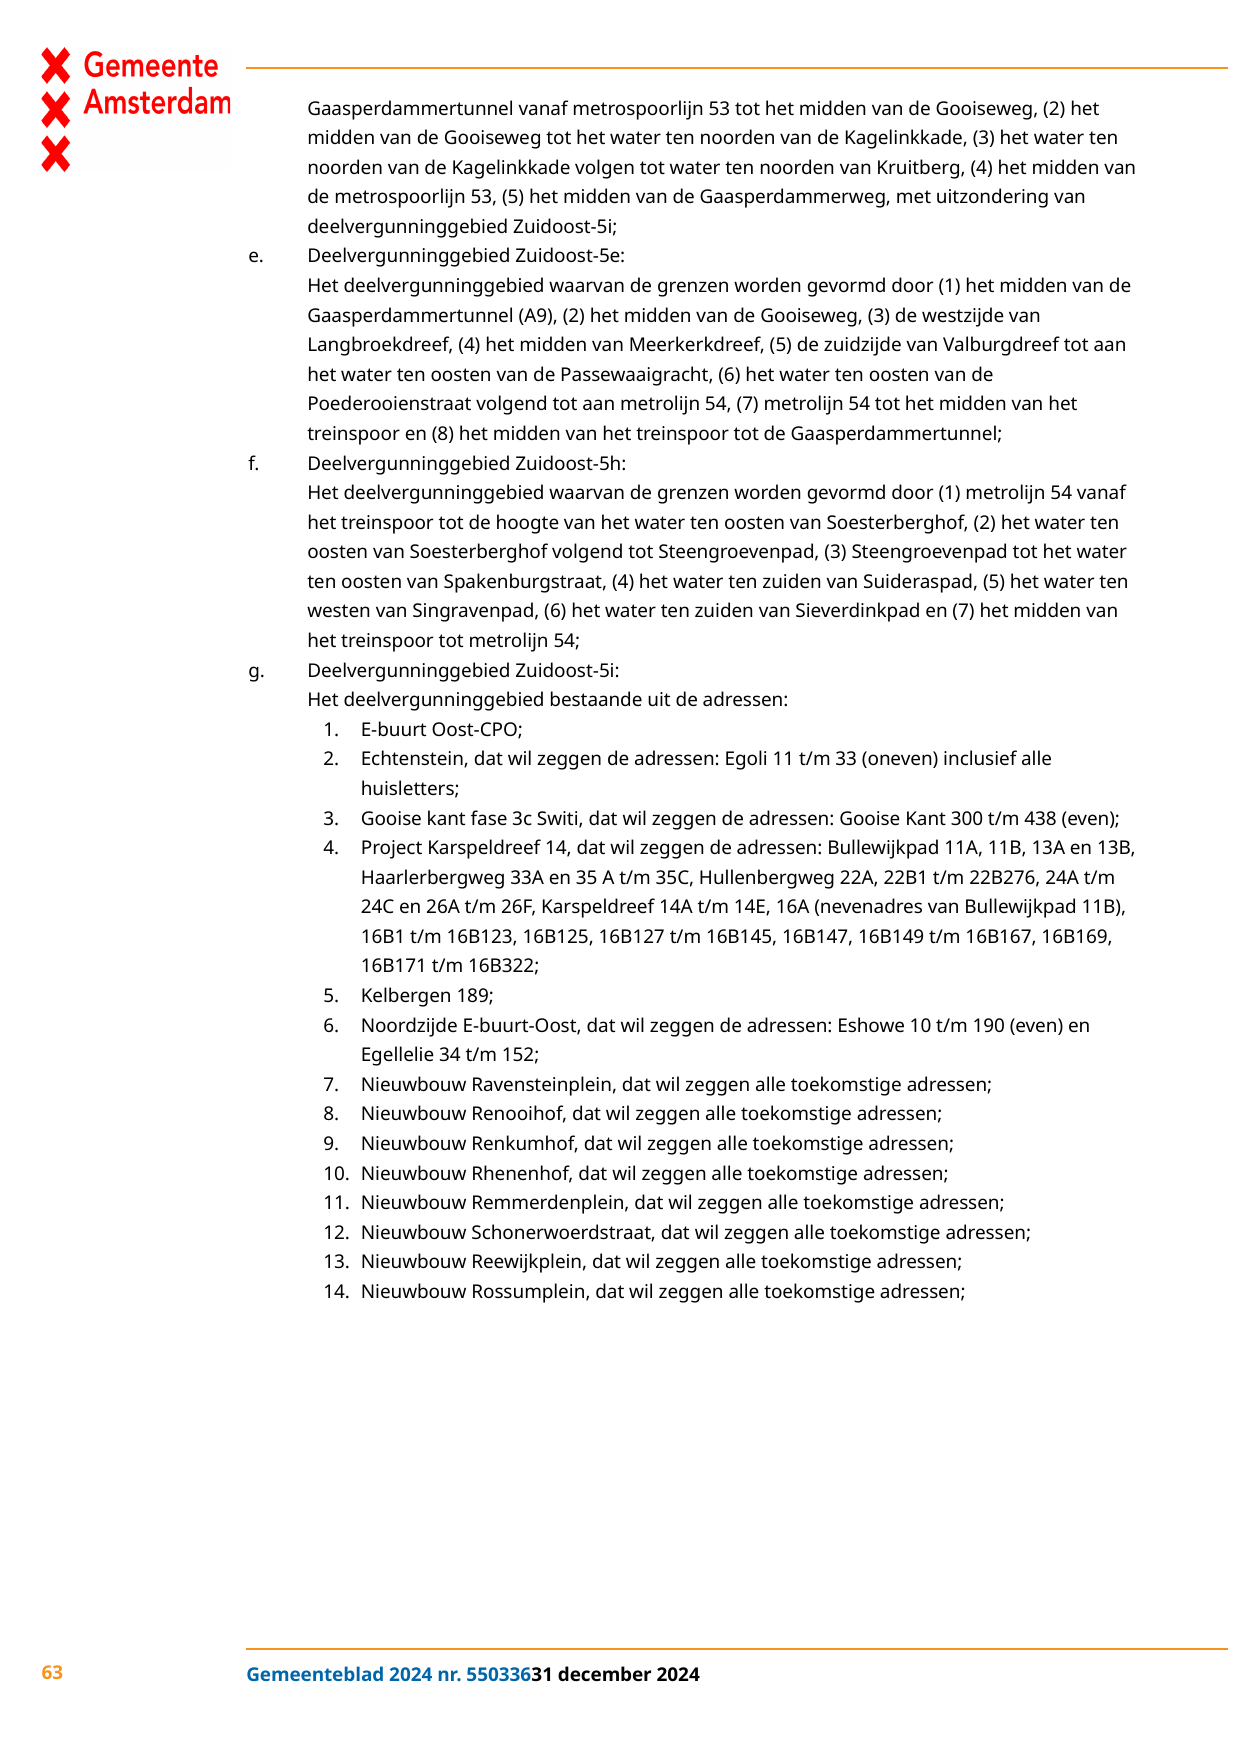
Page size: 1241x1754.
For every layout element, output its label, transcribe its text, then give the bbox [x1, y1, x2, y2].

list Nieuwbouw Ravensteinplein, dat wil zeggen alle toekomstige adressen; [323, 1071, 1152, 1097]
list Deelvergunninggebied Zuidoost-5i: [248, 657, 1152, 683]
list Echtenstein, dat wil zeggen de adressen: Egoli 11 t/m 33 (oneven) inclusief alle huisletters; [323, 746, 1152, 801]
list Het deelvergunninggebied waarvan de grenzen worden gevormd door (1) het midden van de Gaasperdammertunnel (A9), (2) het midden van de Gooiseweg, (3) de westzijde van Langbroekdreef, (4) het midden van Meerkerkdreef, (5) de zuidzijde van Valburgdreef tot aan het water ten oosten van de Passewaaigracht, (6) het water ten oosten van de Poederooienstraat volgend tot aan metrolijn 54, (7) metrolijn 54 tot het midden van het treinspoor en (8) het midden van het treinspoor tot de Gaasperdammertunnel; [248, 272, 1152, 446]
list Gaasperdammertunnel vanaf metrospoorlijn 53 tot het midden van de Gooiseweg, (2) het midden van de Gooiseweg tot het water ten noorden van de Kagelinkkade, (3) het water ten noorden van de Kagelinkkade volgen tot water ten noorden van Kruitberg, (4) het midden van de metrospoorlijn 53, (5) het midden van de Gaasperdammerweg, met uitzondering van deelvergunninggebied Zuidoost-5i; [248, 95, 1152, 239]
list Gooise kant fase 3c Switi, dat wil zeggen de adressen: Gooise Kant 300 t/m 438 (even); [323, 805, 1152, 831]
list Nieuwbouw Remmerdenplein, dat wil zeggen alle toekomstige adressen; [323, 1189, 1152, 1215]
picture [41, 47, 231, 172]
list Nieuwbouw Reewijkplein, dat wil zeggen alle toekomstige adressen; [323, 1248, 1152, 1274]
list Kelbergen 189; [323, 982, 1152, 1008]
list Nieuwbouw Renkumhof, dat wil zeggen alle toekomstige adressen; [323, 1130, 1152, 1156]
list Het deelvergunninggebied bestaande uit de adressen: [248, 686, 1152, 712]
list E-buurt Oost-CPO; [323, 716, 1152, 742]
list Nieuwbouw Renooihof, dat wil zeggen alle toekomstige adressen; [323, 1101, 1152, 1126]
list Deelvergunninggebied Zuidoost-5e: [248, 243, 1152, 268]
list Het deelvergunninggebied waarvan de grenzen worden gevormd door (1) metrolijn 54 vanaf het treinspoor tot de hoogte van het water ten oosten van Soesterberghof, (2) het water ten oosten van Soesterberghof volgend tot Steengroevenpad, (3) Steengroevenpad tot het water ten oosten van Spakenburgstraat, (4) het water ten zuiden van Suideraspad, (5) het water ten westen van Singravenpad, (6) het water ten zuiden van Sieverdinkpad en (7) het midden van het treinspoor tot metrolijn 54; [248, 479, 1152, 653]
list Nieuwbouw Rossumplein, dat wil zeggen alle toekomstige adressen; [323, 1278, 1152, 1304]
list Nieuwbouw Rhenenhof, dat wil zeggen alle toekomstige adressen; [323, 1160, 1152, 1186]
list Deelvergunninggebied Zuidoost-5h: [248, 450, 1152, 476]
list Nieuwbouw Schonerwoerdstraat, dat wil zeggen alle toekomstige adressen; [323, 1219, 1152, 1245]
list Noordzijde E-buurt-Oost, dat wil zeggen de adressen: Eshowe 10 t/m 190 (even) en Egellelie 34 t/m 152; [323, 1012, 1152, 1067]
list Project Karspeldreef 14, dat wil zeggen de adressen: Bullewijkpad 11A, 11B, 13A en 13B, Haarlerbergweg 33A en 35 A t/m 35C, Hullenbergweg 22A, 22B1 t/m 22B276, 24A t/m 24C en 26A t/m 26F, Karspeldreef 14A t/m 14E, 16A (nevenadres van Bullewijkpad 11B), 16B1 t/m 16B123, 16B125, 16B127 t/m 16B145, 16B147, 16B149 t/m 16B167, 16B169, 16B171 t/m 16B322; [323, 834, 1152, 978]
